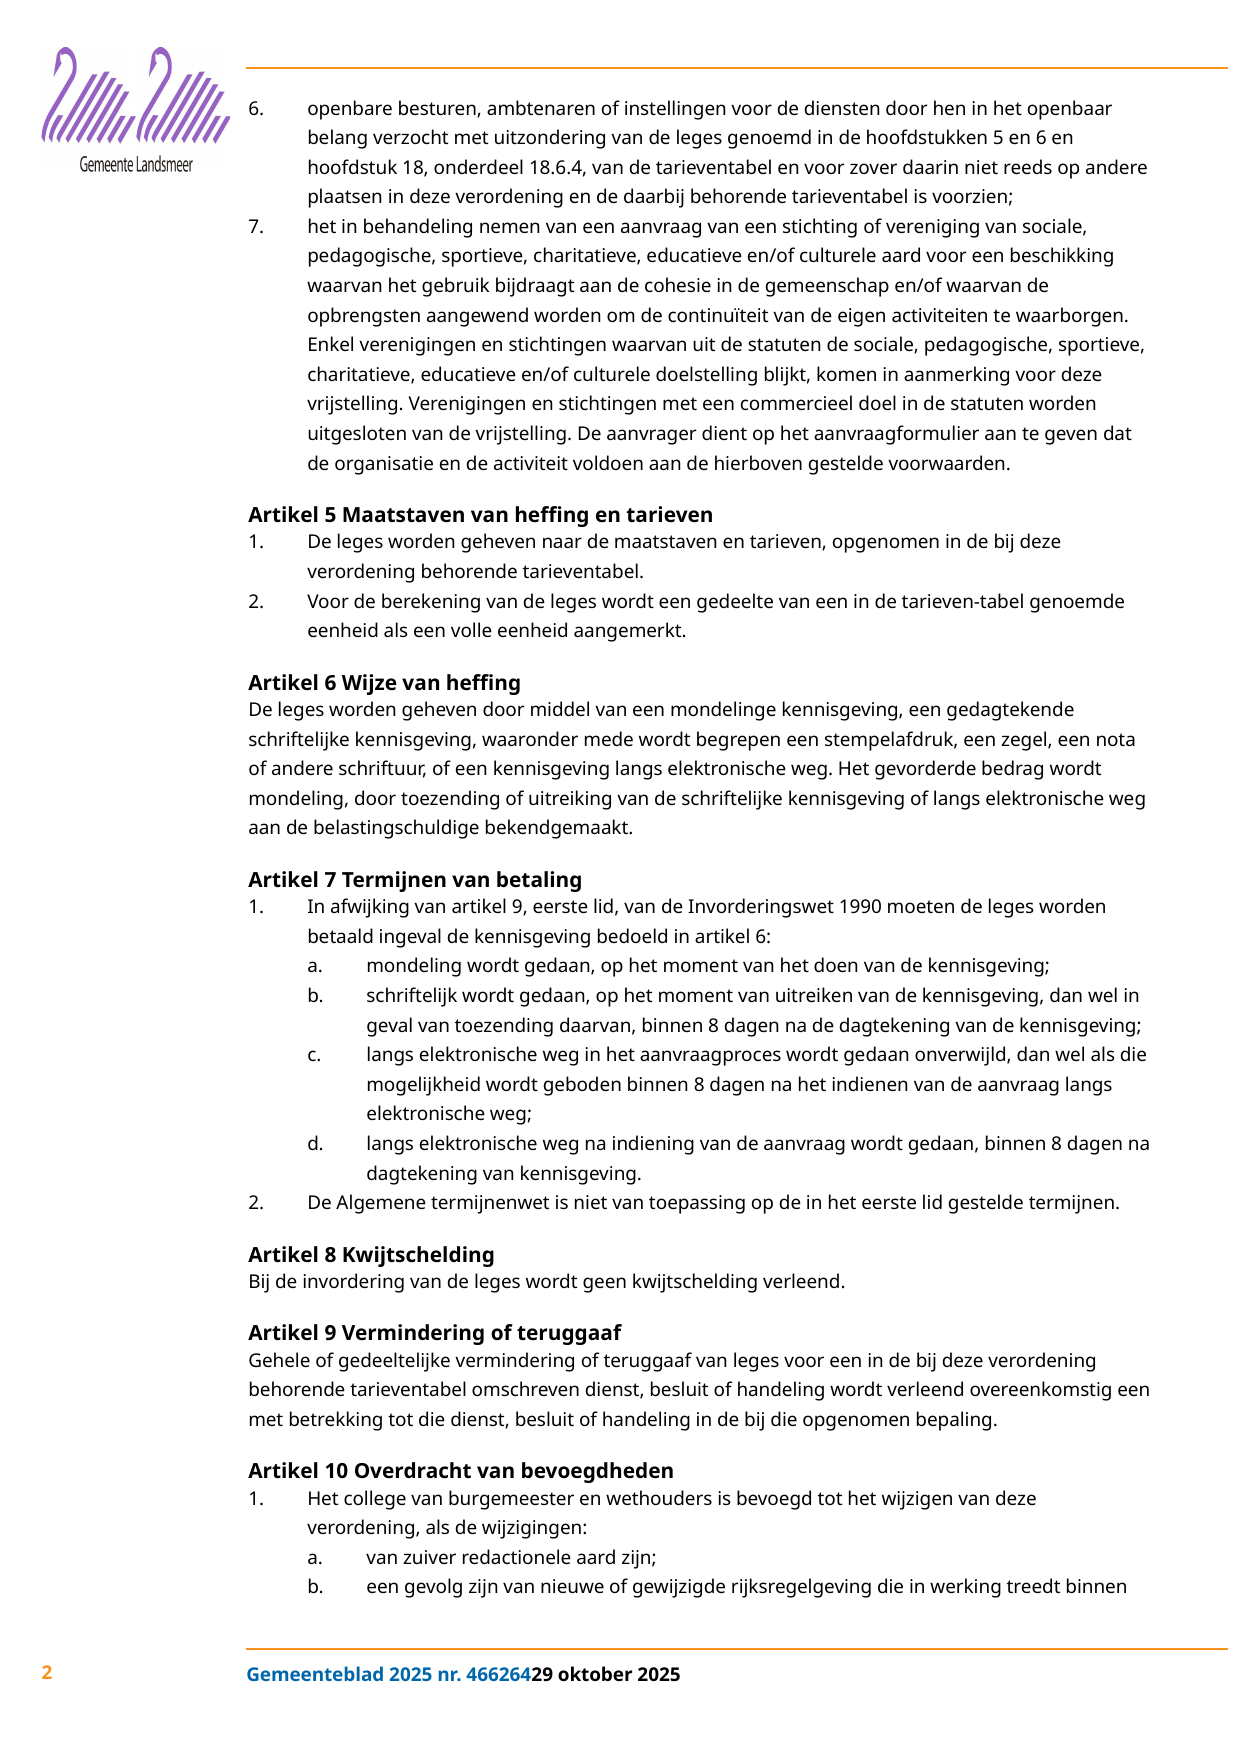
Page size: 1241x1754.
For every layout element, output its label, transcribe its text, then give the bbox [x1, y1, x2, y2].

text Artikel 10 Overdracht van bevoegdheden [248, 1457, 1152, 1485]
list In afwijking van artikel 9, eerste lid, van de Invorderingswet 1990 moeten de leges worden betaald ingeval de kennisgeving bedoeld in artikel 6: [248, 893, 1152, 949]
list langs elektronische weg na indiening van de aanvraag wordt gedaan, binnen 8 dagen na dagtekening van kennisgeving. [307, 1130, 1152, 1185]
text Artikel 9 Vermindering of teruggaaf [248, 1318, 1152, 1347]
picture [41, 47, 231, 172]
list het in behandeling nemen van een aanvraag van een stichting of vereniging van sociale, pedagogische, sportieve, charitatieve, educatieve en/of culturele aard voor een beschikking waarvan het gebruik bijdraagt aan de cohesie in de gemeenschap en/of waarvan de opbrengsten aangewend worden om de continuïteit van de eigen activiteiten te waarborgen. Enkel verenigingen en stichtingen waarvan uit de statuten de sociale, pedagogische, sportieve, charitatieve, educatieve en/of culturele doelstelling blijkt, komen in aanmerking voor deze vrijstelling. Verenigingen en stichtingen met een commercieel doel in de statuten worden uitgesloten van de vrijstelling. De aanvrager dient op het aanvraagformulier aan te geven dat de organisatie en de activiteit voldoen aan de hierboven gestelde voorwaarden. [248, 213, 1152, 476]
text Gehele of gedeeltelijke vermindering of teruggaaf van leges voor een in de bij deze verordening behorende tarieventabel omschreven dienst, besluit of handeling wordt verleend overeenkomstig een met betrekking tot die dienst, besluit of handeling in de bij die opgenomen bepaling. [248, 1347, 1152, 1432]
text De leges worden geheven door middel van een mondelinge kennisgeving, een gedagtekende schriftelijke kennisgeving, waaronder mede wordt begrepen een stempelafdruk, een zegel, een nota of andere schriftuur, of een kennisgeving langs elektronische weg. Het gevorderde bedrag wordt mondeling, door toezending of uitreiking van de schriftelijke kennisgeving of langs elektronische weg aan de belastingschuldige bekendgemaakt. [248, 696, 1152, 840]
list Voor de berekening van de leges wordt een gedeelte van een in de tarieven-tabel genoemde eenheid als een volle eenheid aangemerkt. [248, 588, 1152, 643]
text Artikel 5 Maatstaven van heffing en tarieven [248, 500, 1152, 529]
text Artikel 7 Termijnen van betaling [248, 865, 1152, 893]
list van zuiver redactionele aard zijn; [307, 1544, 1152, 1570]
list mondeling wordt gedaan, op het moment van het doen van de kennisgeving; [307, 953, 1152, 978]
text Artikel 8 Kwijtschelding [248, 1240, 1152, 1268]
list De Algemene termijnenwet is niet van toepassing op de in het eerste lid gestelde termijnen. [248, 1189, 1152, 1215]
text Artikel 6 Wijze van heffing [248, 668, 1152, 696]
list een gevolg zijn van nieuwe of gewijzigde rijksregelgeving die in werking treedt binnen [307, 1574, 1152, 1599]
list langs elektronische weg in het aanvraagproces wordt gedaan onverwijld, dan wel als die mogelijkheid wordt geboden binnen 8 dagen na het indienen van de aanvraag langs elektronische weg; [307, 1041, 1152, 1126]
text Bij de invordering van de leges wordt geen kwijtschelding verleend. [248, 1268, 1152, 1294]
list openbare besturen, ambtenaren of instellingen voor de diensten door hen in het openbaar belang verzocht met uitzondering van de leges genoemd in de hoofdstukken 5 en 6 en hoofdstuk 18, onderdeel 18.6.4, van de tarieventabel en voor zover daarin niet reeds op andere plaatsen in deze verordening en de daarbij behorende tarieventabel is voorzien; [248, 95, 1152, 209]
list schriftelijk wordt gedaan, op het moment van uitreiken van de kennisgeving, dan wel in geval van toezending daarvan, binnen 8 dagen na de dagtekening van de kennisgeving; [307, 982, 1152, 1037]
list Het college van burgemeester en wethouders is bevoegd tot het wijzigen van deze verordening, als de wijzigingen: [248, 1485, 1152, 1540]
list De leges worden geheven naar de maatstaven en tarieven, opgenomen in de bij deze verordening behorende tarieventabel. [248, 529, 1152, 584]
